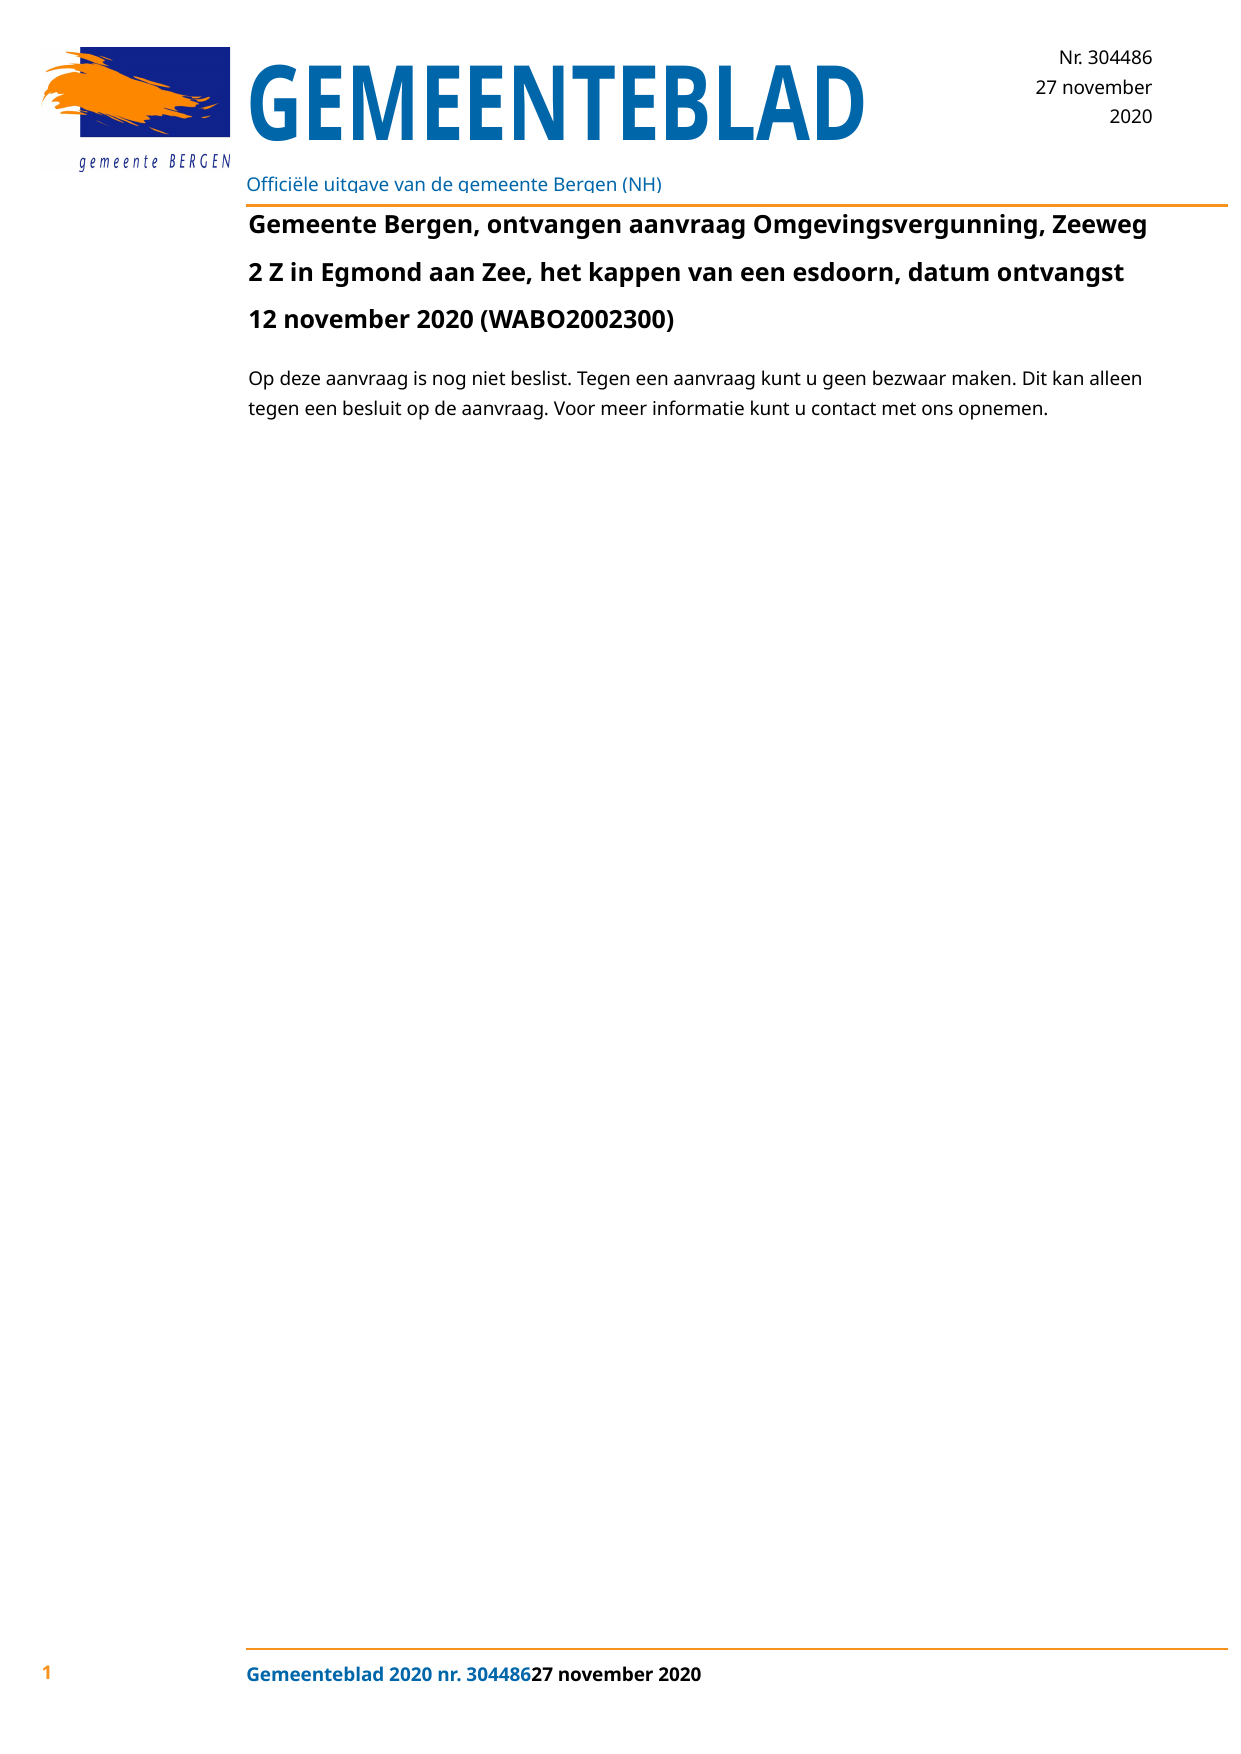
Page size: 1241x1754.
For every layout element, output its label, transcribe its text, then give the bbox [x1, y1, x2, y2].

text Gemeente Bergen, ontvangen aanvraag Omgevingsvergunning, Zeeweg 2 Z in Egmond aan Zee, het kappen van een esdoorn, datum ontvangst 12 november 2020 (WABO2002300) [248, 207, 1152, 336]
picture [41, 47, 231, 172]
text Op deze aanvraag is nog niet beslist. Tegen een aanvraag kunt u geen bezwaar maken. Dit kan alleen tegen een besluit op de aanvraag. Voor meer informatie kunt u contact met ons opnemen. [248, 366, 1152, 421]
